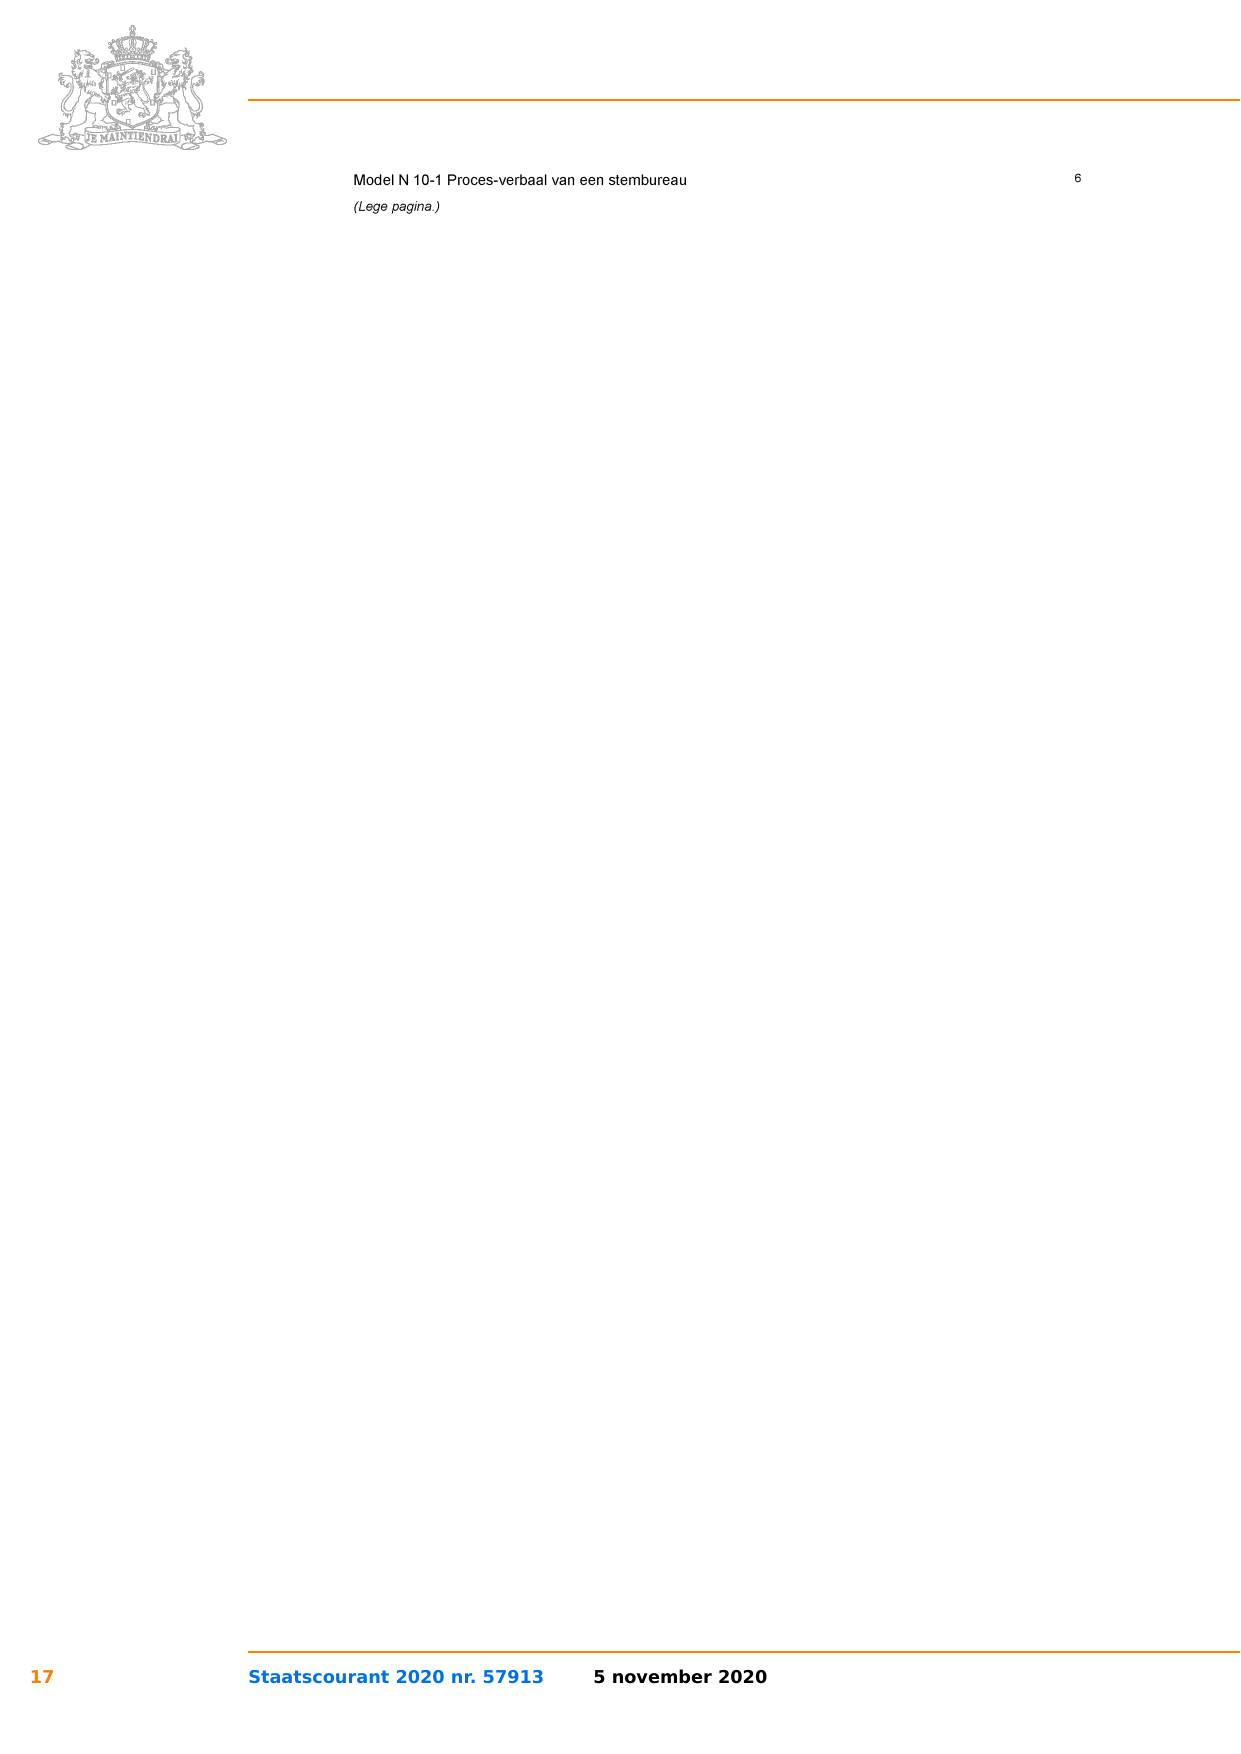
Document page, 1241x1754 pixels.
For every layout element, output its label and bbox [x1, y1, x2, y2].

picture [38, 25, 227, 150]
picture [248, 130, 1134, 1382]
